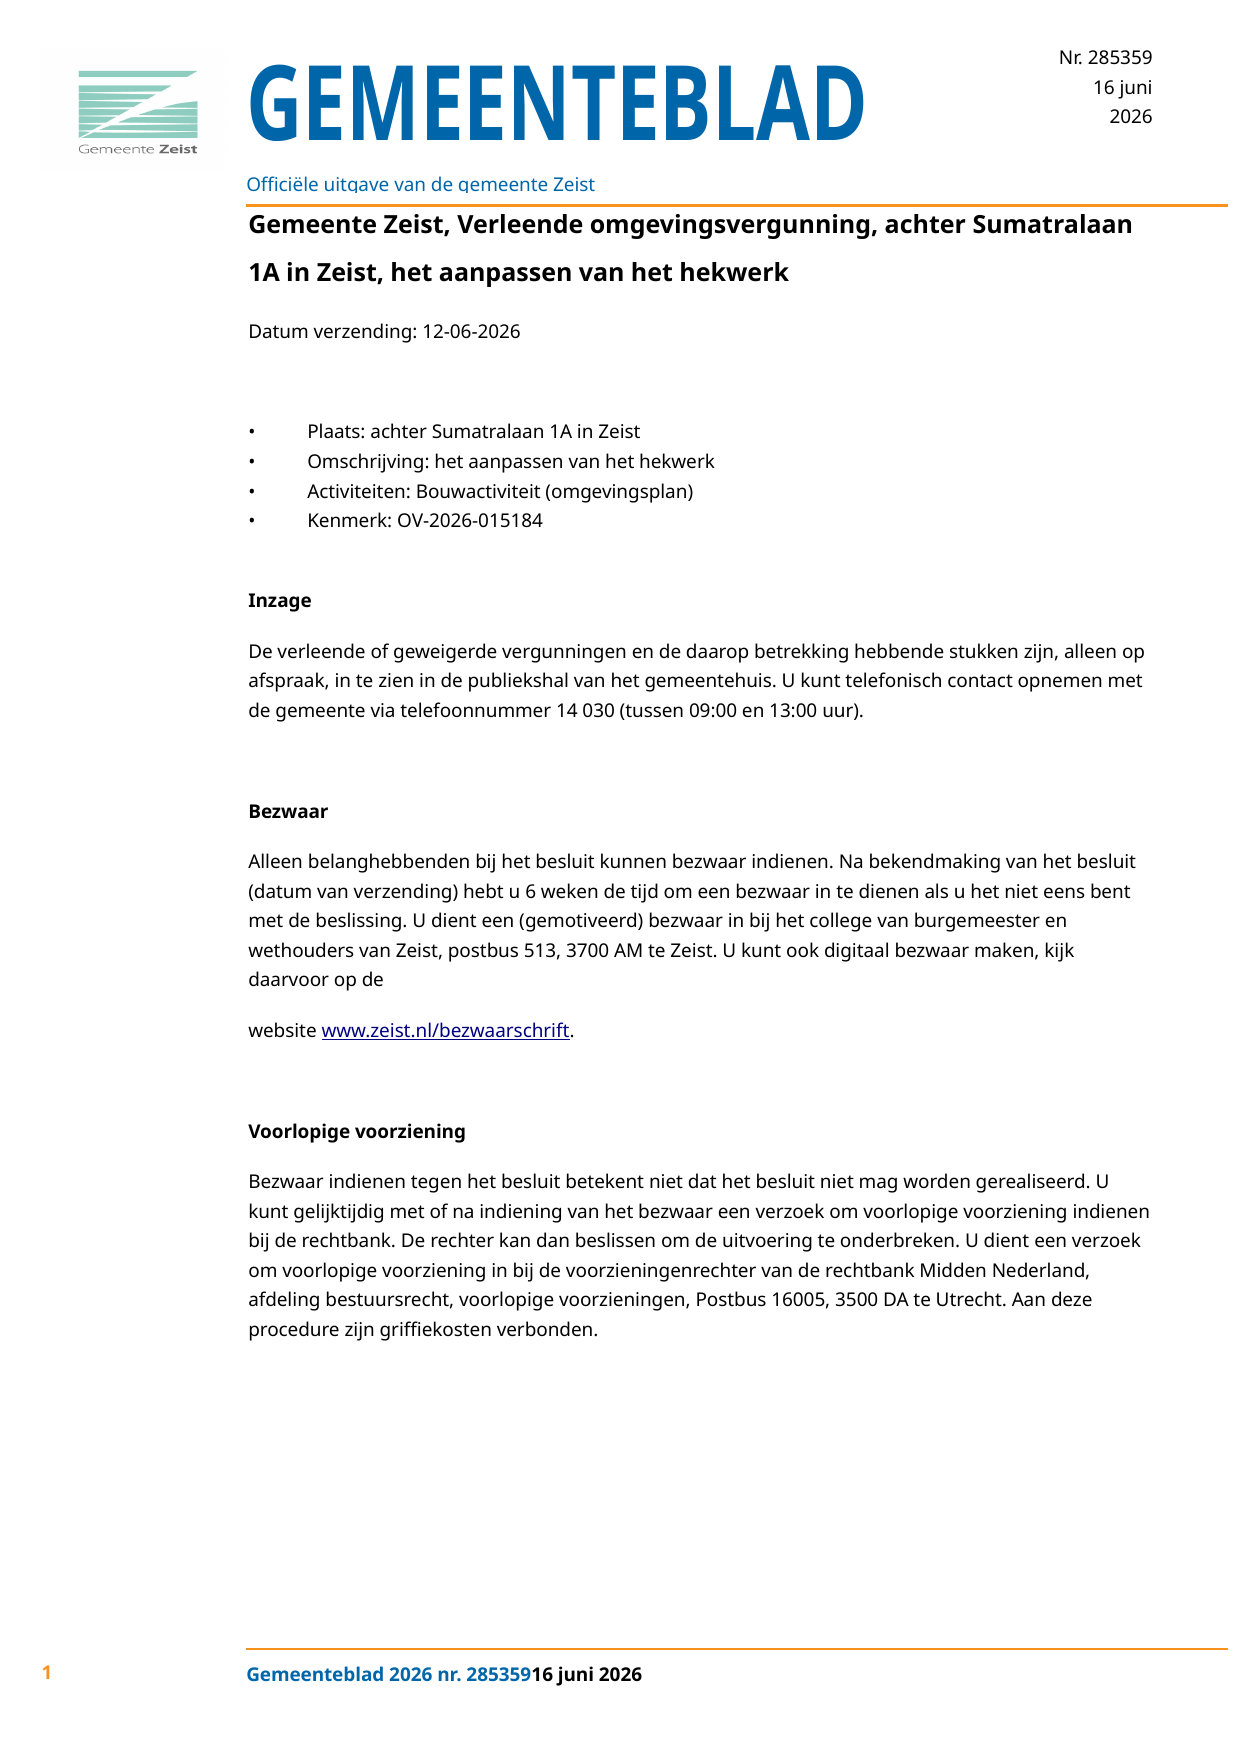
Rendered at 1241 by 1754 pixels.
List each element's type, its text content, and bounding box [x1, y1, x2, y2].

text Gemeente Zeist, Verleende omgevingsvergunning, achter Sumatralaan 1A in Zeist, het aanpassen van het hekwerk [248, 207, 1152, 288]
text Bezwaar indienen tegen het besluit betekent niet dat het besluit niet mag worden gerealiseerd. U kunt gelijktijdig met of na indiening van het bezwaar een verzoek om voorlopige voorziening indienen bij de rechtbank. De rechter kan dan beslissen om de uitvoering te onderbreken. U dient een verzoek om voorlopige voorziening in bij de voorzieningenrechter van de rechtbank Midden Nederland, afdeling bestuursrecht, voorlopige voorzieningen, Postbus 16005, 3500 DA te Utrecht. Aan deze procedure zijn griffiekosten verbonden. [248, 1168, 1152, 1342]
text Voorlopige voorziening [248, 1118, 1152, 1144]
text De verleende of geweigerde vergunningen en de daarop betrekking hebbende stukken zijn, alleen op afspraak, in te zien in de publiekshal van het gemeentehuis. U kunt telefonisch contact opnemen met de gemeente via telefoonnummer 14 030 (tussen 09:00 en 13:00 uur). [248, 638, 1152, 723]
text Inzage [248, 587, 1152, 613]
list Activiteiten: Bouwactiviteit (omgevingsplan) [248, 478, 1152, 504]
text website www.zeist.nl/bezwaarschrift. [248, 1017, 1152, 1043]
list Plaats: achter Sumatralaan 1A in Zeist [248, 419, 1152, 444]
list Kenmerk: OV-2026-015184 [248, 507, 1152, 533]
text Datum verzending: 12-06-2026 [248, 318, 1152, 344]
list Omschrijving: het aanpassen van het hekwerk [248, 448, 1152, 474]
text Alleen belanghebbenden bij het besluit kunnen bezwaar indienen. Na bekendmaking van het besluit (datum van verzending) hebt u 6 weken de tijd om een bezwaar in te dienen als u het niet eens bent met de beslissing. U dient een (gemotiveerd) bezwaar in bij het college van burgemeester en wethouders van Zeist, postbus 513, 3700 AM te Zeist. U kunt ook digitaal bezwaar maken, kijk daarvoor op de [248, 848, 1152, 992]
picture [41, 47, 231, 172]
text Bezwaar [248, 798, 1152, 824]
